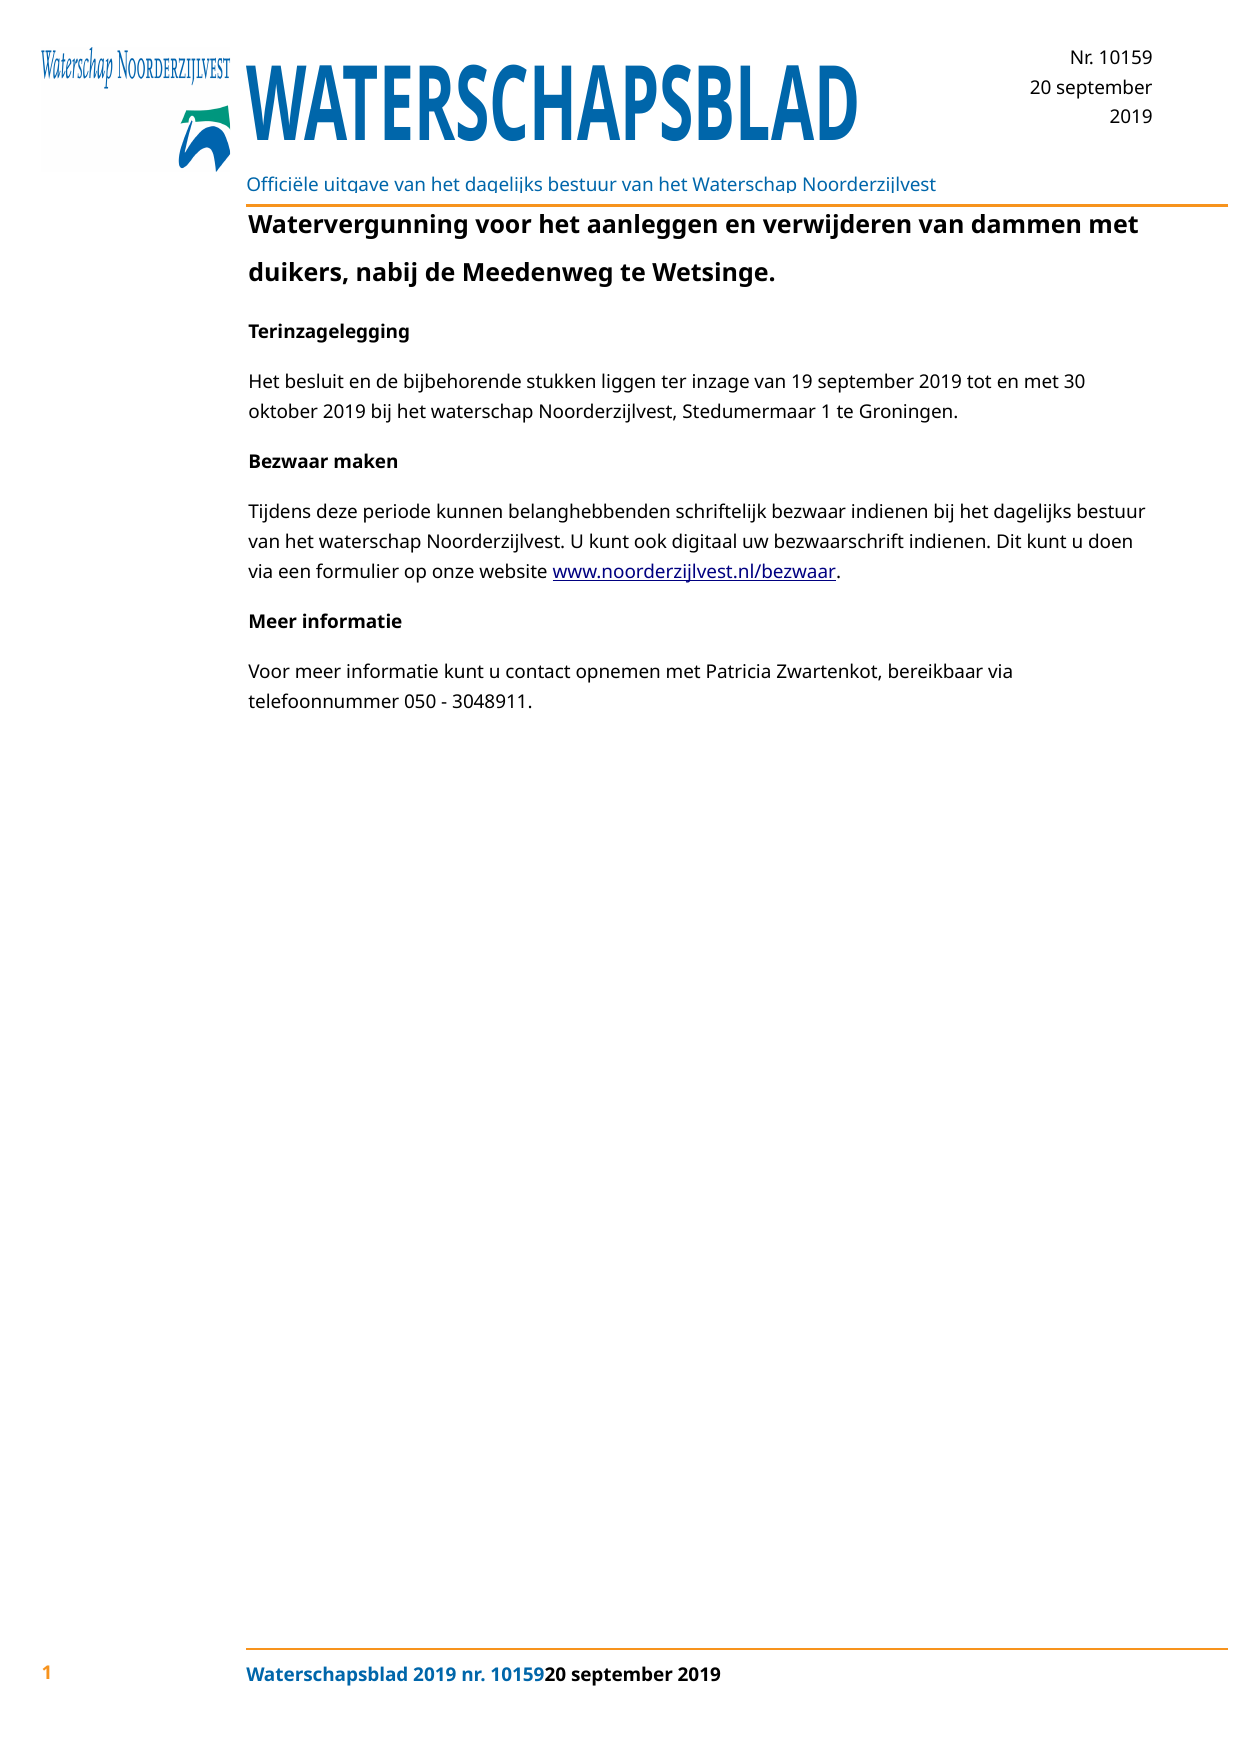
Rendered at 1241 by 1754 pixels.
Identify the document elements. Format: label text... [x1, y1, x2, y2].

picture [41, 47, 231, 172]
text Watervergunning voor het aanleggen en verwijderen van dammen met duikers, nabij de Meedenweg te Wetsinge. [248, 207, 1152, 288]
text Tijdens deze periode kunnen belanghebbenden schriftelijk bezwaar indienen bij het dagelijks bestuur van het waterschap Noorderzijlvest. U kunt ook digitaal uw bezwaarschrift indienen. Dit kunt u doen via een formulier op onze website www.noorderzijlvest.nl/bezwaar. [248, 499, 1152, 584]
text Meer informatie [248, 608, 1152, 634]
text Het besluit en de bijbehorende stukken liggen ter inzage van 19 september 2019 tot en met 30 oktober 2019 bij het waterschap Noorderzijlvest, Stedumermaar 1 te Groningen. [248, 368, 1152, 424]
text Voor meer informatie kunt u contact opnemen met Patricia Zwartenkot, bereikbaar via telefoonnummer 050 - 3048911. [248, 659, 1152, 714]
text Terinzagelegging [248, 318, 1152, 344]
text Bezwaar maken [248, 448, 1152, 474]
